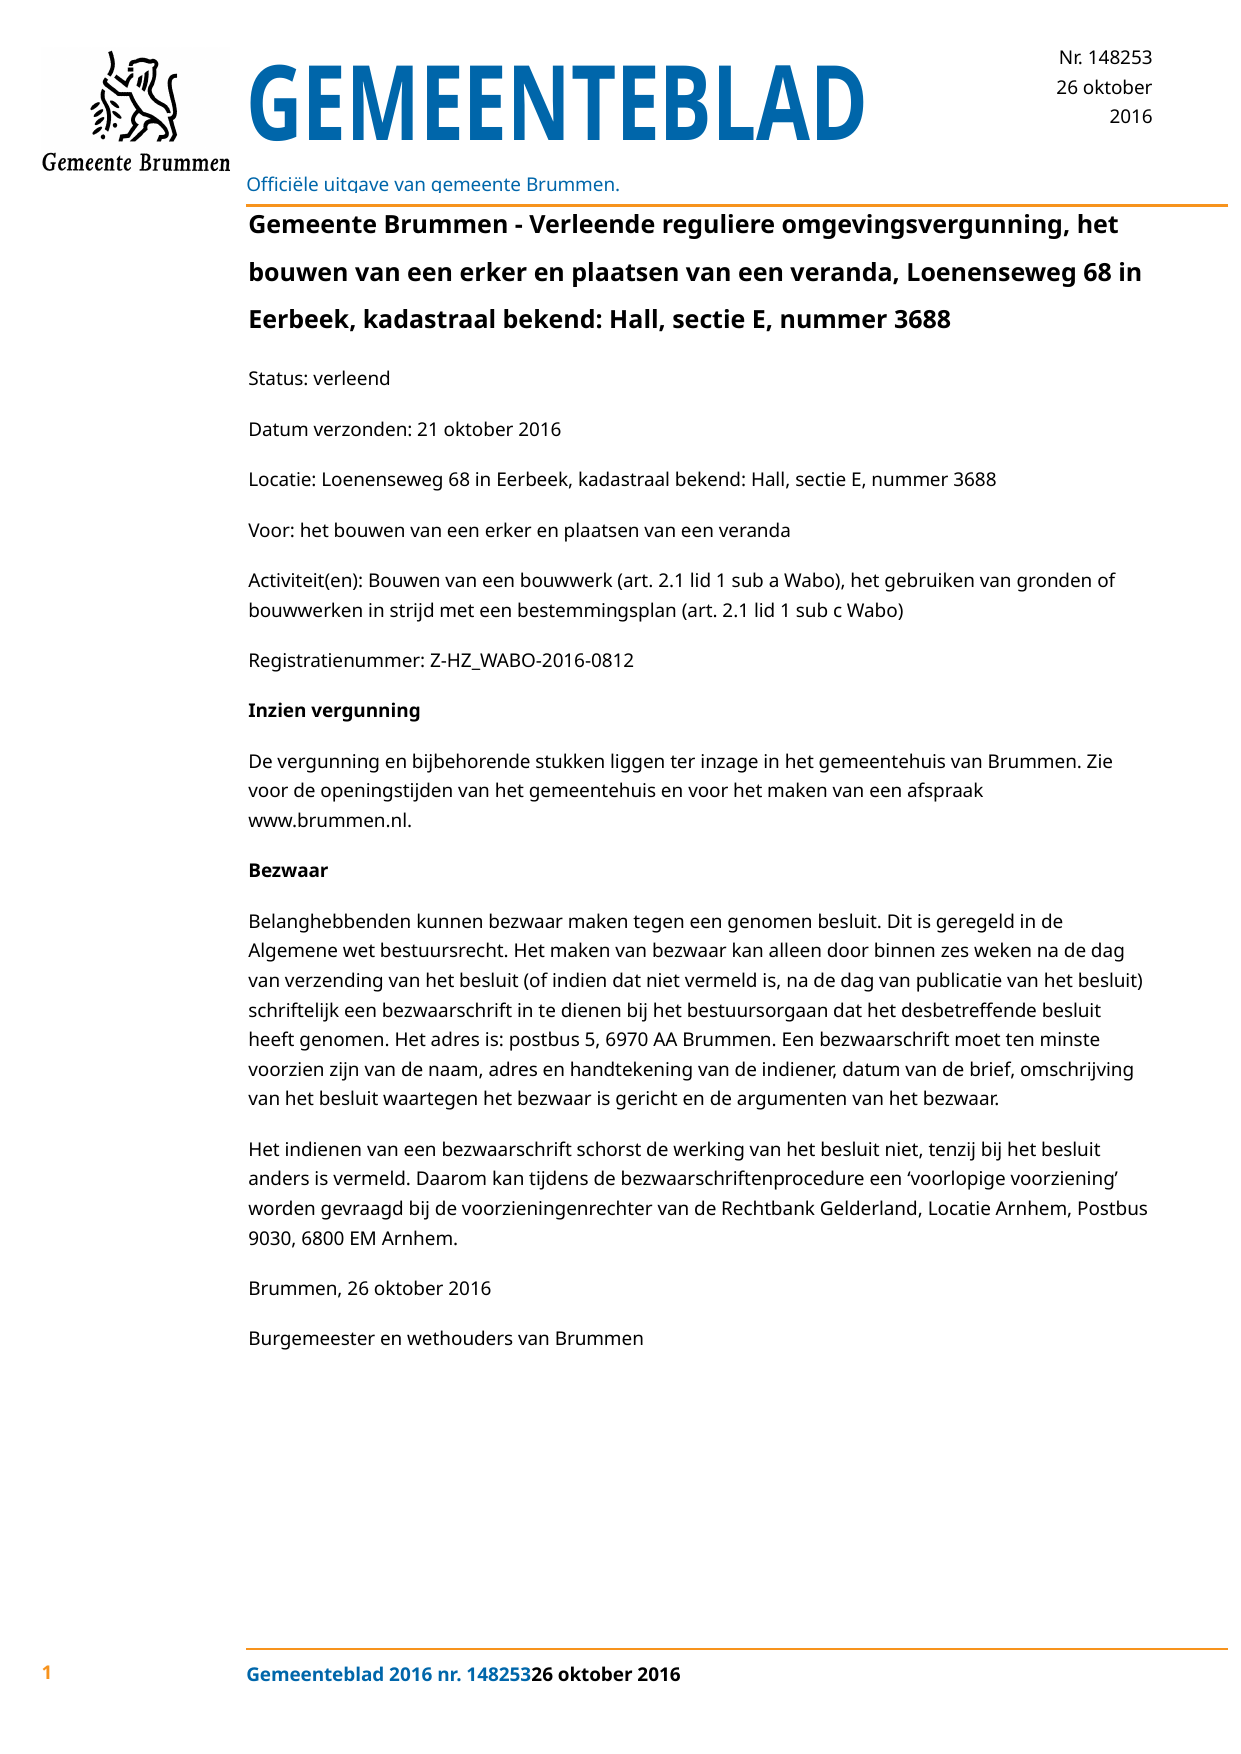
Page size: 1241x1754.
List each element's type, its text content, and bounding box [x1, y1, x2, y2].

text De vergunning en bijbehorende stukken liggen ter inzage in het gemeentehuis van Brummen. Zie voor de openingstijden van het gemeentehuis en voor het maken van een afspraak www.brummen.nl. [248, 748, 1152, 833]
text Bezwaar [248, 858, 1152, 883]
text Voor: het bouwen van een erker en plaatsen van een veranda [248, 517, 1152, 542]
picture [41, 47, 231, 172]
text Inzien vergunning [248, 698, 1152, 723]
text Locatie: Loenenseweg 68 in Eerbeek, kadastraal bekend: Hall, sectie E, nummer 3688 [248, 466, 1152, 492]
text Brummen, 26 oktober 2016 [248, 1275, 1152, 1301]
text Status: verleend [248, 366, 1152, 391]
text Activiteit(en): Bouwen van een bouwwerk (art. 2.1 lid 1 sub a Wabo), het gebruiken van gronden of bouwwerken in strijd met een bestemmingsplan (art. 2.1 lid 1 sub c Wabo) [248, 567, 1152, 622]
text Gemeente Brummen - Verleende reguliere omgevingsvergunning, het bouwen van een erker en plaatsen van een veranda, Loenenseweg 68 in Eerbeek, kadastraal bekend: Hall, sectie E, nummer 3688 [248, 207, 1152, 336]
text Belanghebbenden kunnen bezwaar maken tegen een genomen besluit. Dit is geregeld in de Algemene wet bestuursrecht. Het maken van bezwaar kan alleen door binnen zes weken na de dag van verzending van het besluit (of indien dat niet vermeld is, na de dag van publicatie van het besluit) schriftelijk een bezwaarschrift in te dienen bij het bestuursorgaan dat het desbetreffende besluit heeft genomen. Het adres is: postbus 5, 6970 AA Brummen. Een bezwaarschrift moet ten minste voorzien zijn van de naam, adres en handtekening van de indiener, datum van de brief, omschrijving van het besluit waartegen het bezwaar is gericht en de argumenten van het bezwaar. [248, 908, 1152, 1111]
text Datum verzonden: 21 oktober 2016 [248, 416, 1152, 442]
text Het indienen van een bezwaarschrift schorst de werking van het besluit niet, tenzij bij het besluit anders is vermeld. Daarom kan tijdens de bezwaarschriftenprocedure een ‘voorlopige voorziening’ worden gevraagd bij de voorzieningenrechter van de Rechtbank Gelderland, Locatie Arnhem, Postbus 9030, 6800 EM Arnhem. [248, 1136, 1152, 1250]
text Registratienummer: Z-HZ_WABO-2016-0812 [248, 647, 1152, 673]
text Burgemeester en wethouders van Brummen [248, 1326, 1152, 1351]
